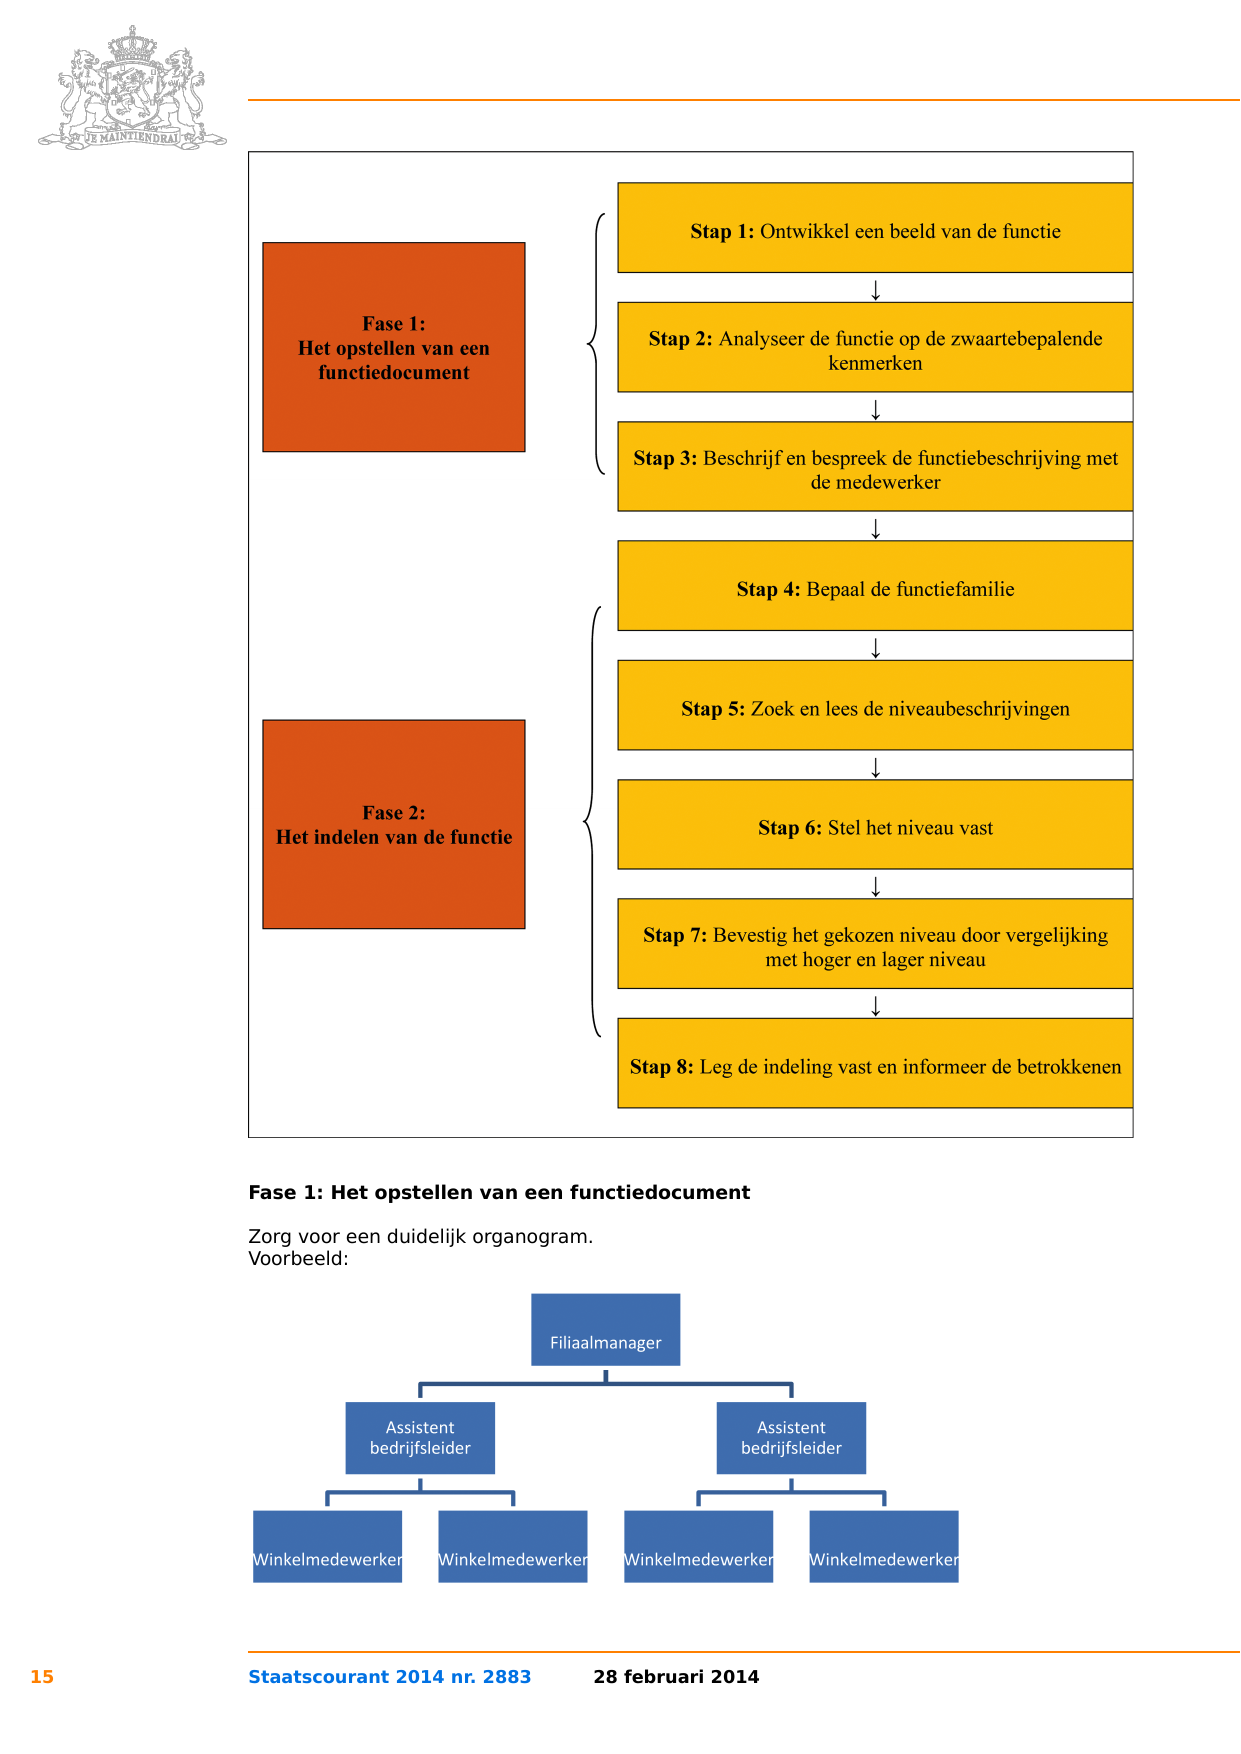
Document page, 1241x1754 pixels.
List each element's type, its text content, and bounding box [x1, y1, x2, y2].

text Voorbeeld: [248, 1248, 1163, 1270]
picture [248, 151, 1134, 1138]
picture [248, 1291, 963, 1587]
subtitle Fase 1: Het opstellen van een functiedocument [248, 1182, 1163, 1204]
text Zorg voor een duidelijk organogram. [248, 1226, 1163, 1248]
picture [38, 25, 227, 150]
